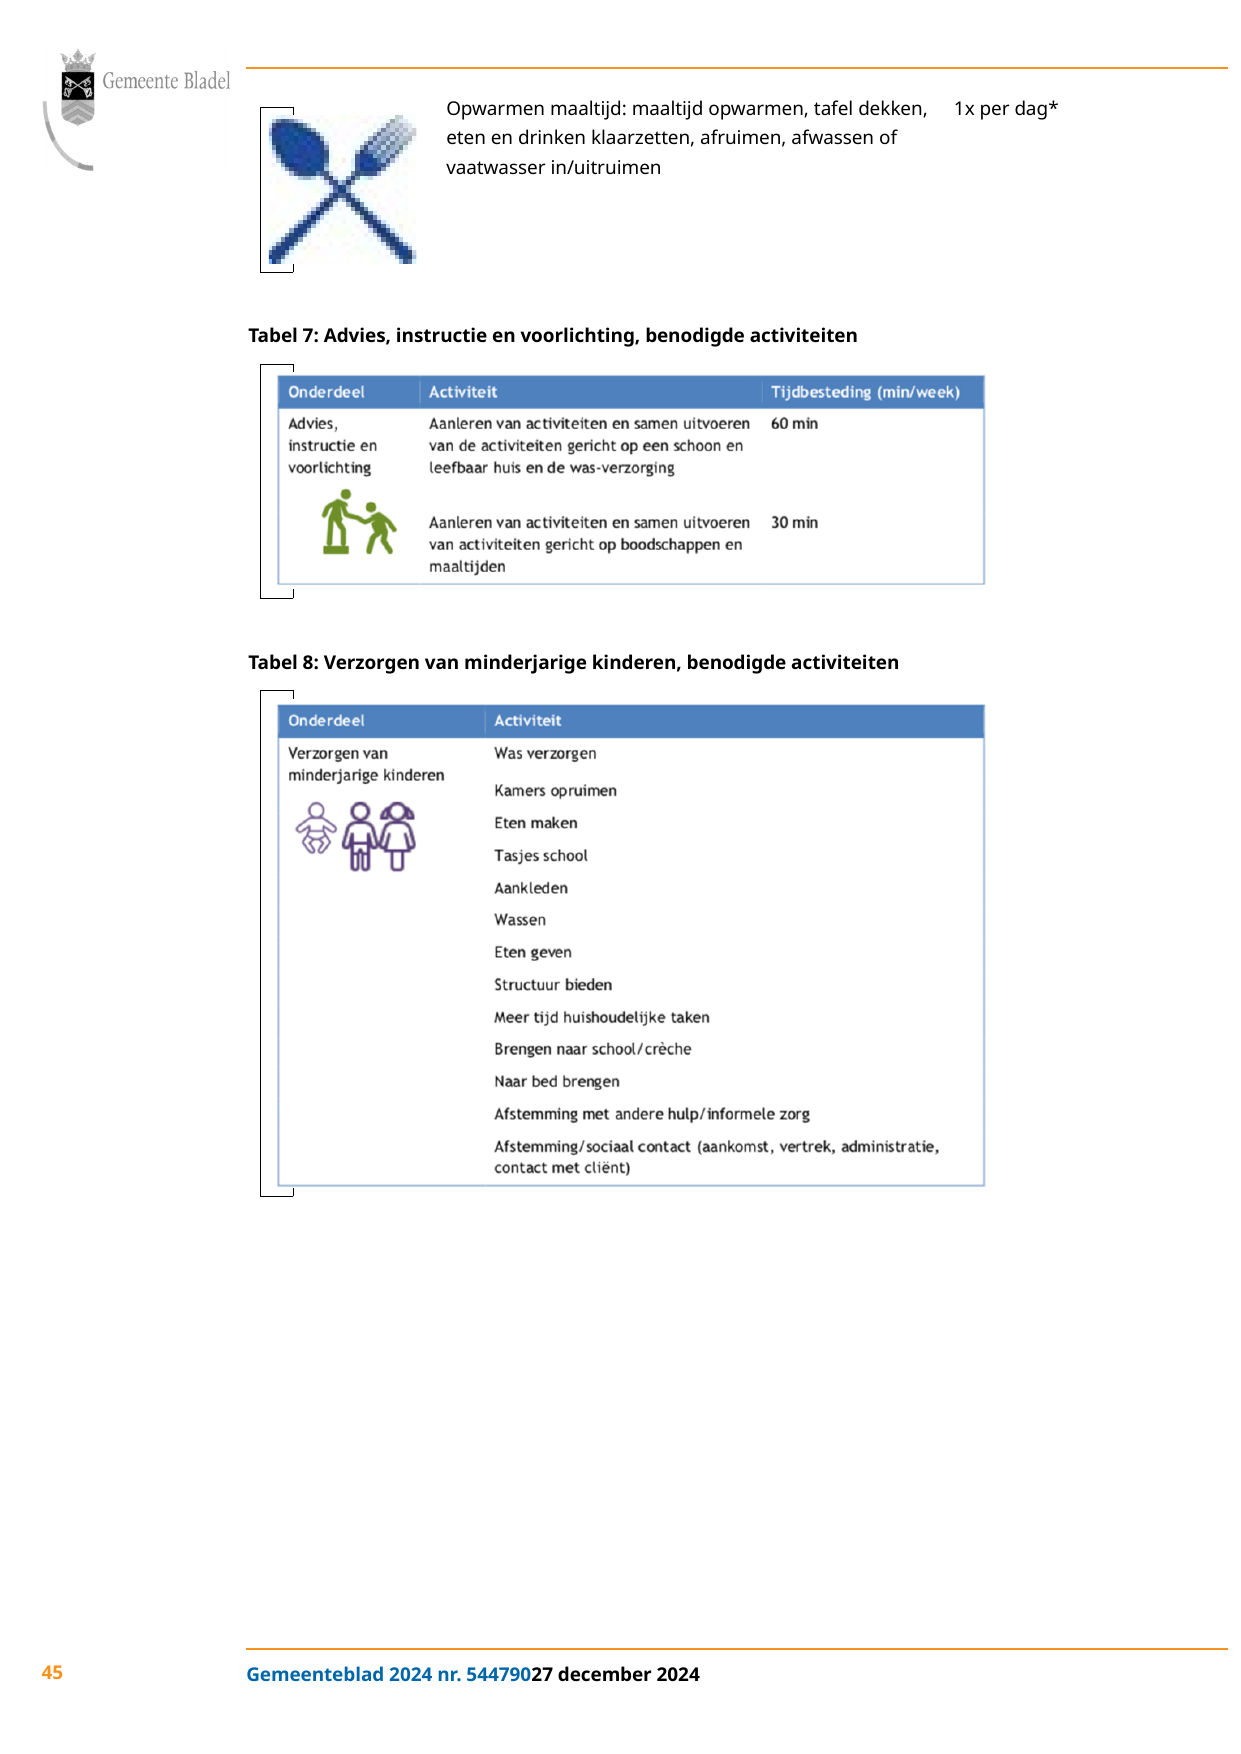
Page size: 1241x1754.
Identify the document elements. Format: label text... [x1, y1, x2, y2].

picture [268, 699, 1008, 1188]
picture [41, 47, 231, 172]
text Tabel 7: Advies, instructie en voorlichting, benodigde activiteiten [248, 322, 1152, 348]
picture [268, 115, 417, 264]
table_cell 1x per dag* [954, 95, 1152, 290]
table_cell Opwarmen maaltijd: maaltijd opwarmen, tafel dekken, eten en drinken klaarzetten, afruimen, afwassen of vaatwasser in/uitruimen [446, 95, 954, 290]
picture [268, 372, 1008, 589]
text Tabel 8: Verzorgen van minderjarige kinderen, benodigde activiteiten [248, 649, 1152, 675]
table_cell [248, 95, 446, 290]
